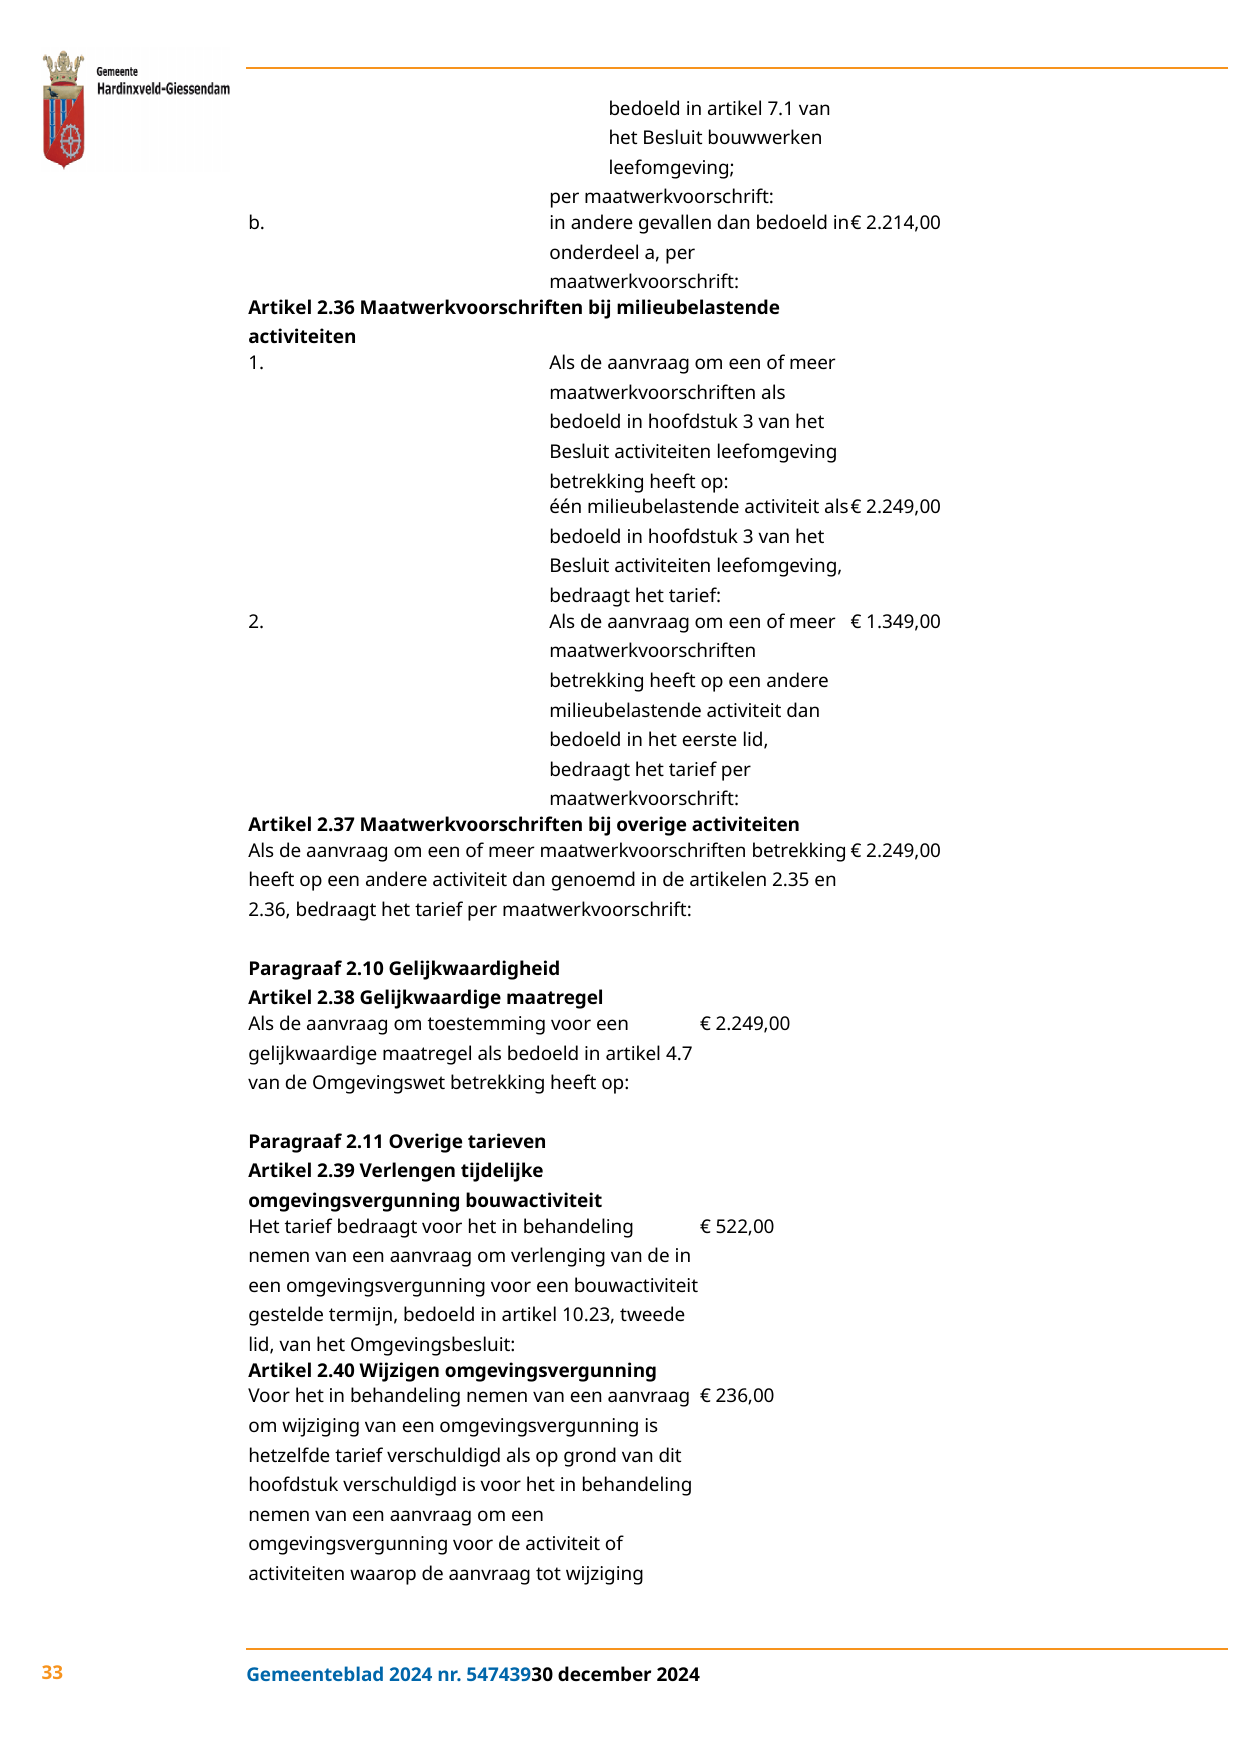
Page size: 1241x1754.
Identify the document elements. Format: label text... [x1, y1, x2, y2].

table_header Artikel 2.38 Gelijkwaardige maatregel [248, 984, 700, 1010]
table_header Artikel 2.39 Verlengen tijdelijke omgevingsvergunning bouwactiviteit [248, 1158, 700, 1213]
table_cell Artikel 2.37 Maatwerkvoorschriften bij overige activiteiten [248, 811, 850, 837]
table_cell één milieubelastende activiteit als bedoeld in hoofdstuk 3 van het Besluit activiteiten leefomgeving, bedraagt het tarief: [549, 494, 850, 608]
table_cell Als de aanvraag om een of meer maatwerkvoorschriften als bedoeld in hoofdstuk 3 van het Besluit activiteiten leefomgeving betrekking heeft op: [549, 350, 850, 493]
table_cell Artikel 2.40 Wijzigen omgevingsvergunning [248, 1357, 700, 1383]
table_cell € 2.249,00 [850, 494, 1152, 608]
table_header [700, 984, 1152, 1010]
table_cell b. [248, 209, 549, 294]
table_cell Als de aanvraag om een of meer maatwerkvoorschriften betrekking heeft op een andere activiteit dan genoemd in de artikelen 2.35 en 2.36, bedraagt het tarief per maatwerkvoorschrift: [248, 837, 850, 922]
table_cell [700, 1357, 1152, 1383]
text Paragraaf 2.10 Gelijkwaardigheid [248, 955, 1152, 980]
table_cell Als de aanvraag om een of meer maatwerkvoorschriften betrekking heeft op een andere milieubelastende activiteit dan bedoeld in het eerste lid, bedraagt het tarief per maatwerkvoorschrift: [549, 608, 850, 811]
table_cell Als de aanvraag om toestemming voor een gelijkwaardige maatregel als bedoeld in artikel 4.7 van de Omgevingswet betrekking heeft op: [248, 1010, 700, 1095]
picture [41, 47, 231, 172]
table_cell € 2.214,00 [850, 209, 1152, 294]
text Paragraaf 2.11 Overige tarieven [248, 1128, 1152, 1153]
table_cell [248, 95, 549, 209]
table_cell [850, 350, 1152, 493]
table_cell [850, 294, 1152, 349]
table_cell in andere gevallen dan bedoeld in onderdeel a, per maatwerkvoorschrift: [549, 209, 850, 294]
table_cell € 1.349,00 [850, 608, 1152, 811]
table_cell 2. [248, 608, 549, 811]
table_cell [850, 811, 1152, 837]
table_header [700, 1158, 1152, 1213]
table_cell bedoeld in artikel 7.1 van het Besluit bouwwerken leefomgeving; per maatwerkvoorschrift: [549, 95, 850, 209]
table_cell Voor het in behandeling nemen van een aanvraag om wijziging van een omgevingsvergunning is hetzelfde tarief verschuldigd als op grond van dit hoofdstuk verschuldigd is voor het in behandeling nemen van een aanvraag om een omgevingsvergunning voor de activiteit of activiteiten waarop de aanvraag tot wijziging [248, 1383, 700, 1586]
table_cell € 236,00 [700, 1383, 1152, 1586]
table_cell € 2.249,00 [850, 837, 1152, 922]
table_cell € 522,00 [700, 1213, 1152, 1357]
table_cell Het tarief bedraagt voor het in behandeling nemen van een aanvraag om verlenging van de in een omgevingsvergunning voor een bouwactiviteit gestelde termijn, bedoeld in artikel 10.23, tweede lid, van het Omgevingsbesluit: [248, 1213, 700, 1357]
table_cell [850, 95, 1152, 209]
table_cell € 2.249,00 [700, 1010, 1152, 1095]
table_cell 1. [248, 350, 549, 493]
table_cell Artikel 2.36 Maatwerkvoorschriften bij milieubelastende activiteiten [248, 294, 850, 349]
table_cell [248, 494, 549, 608]
